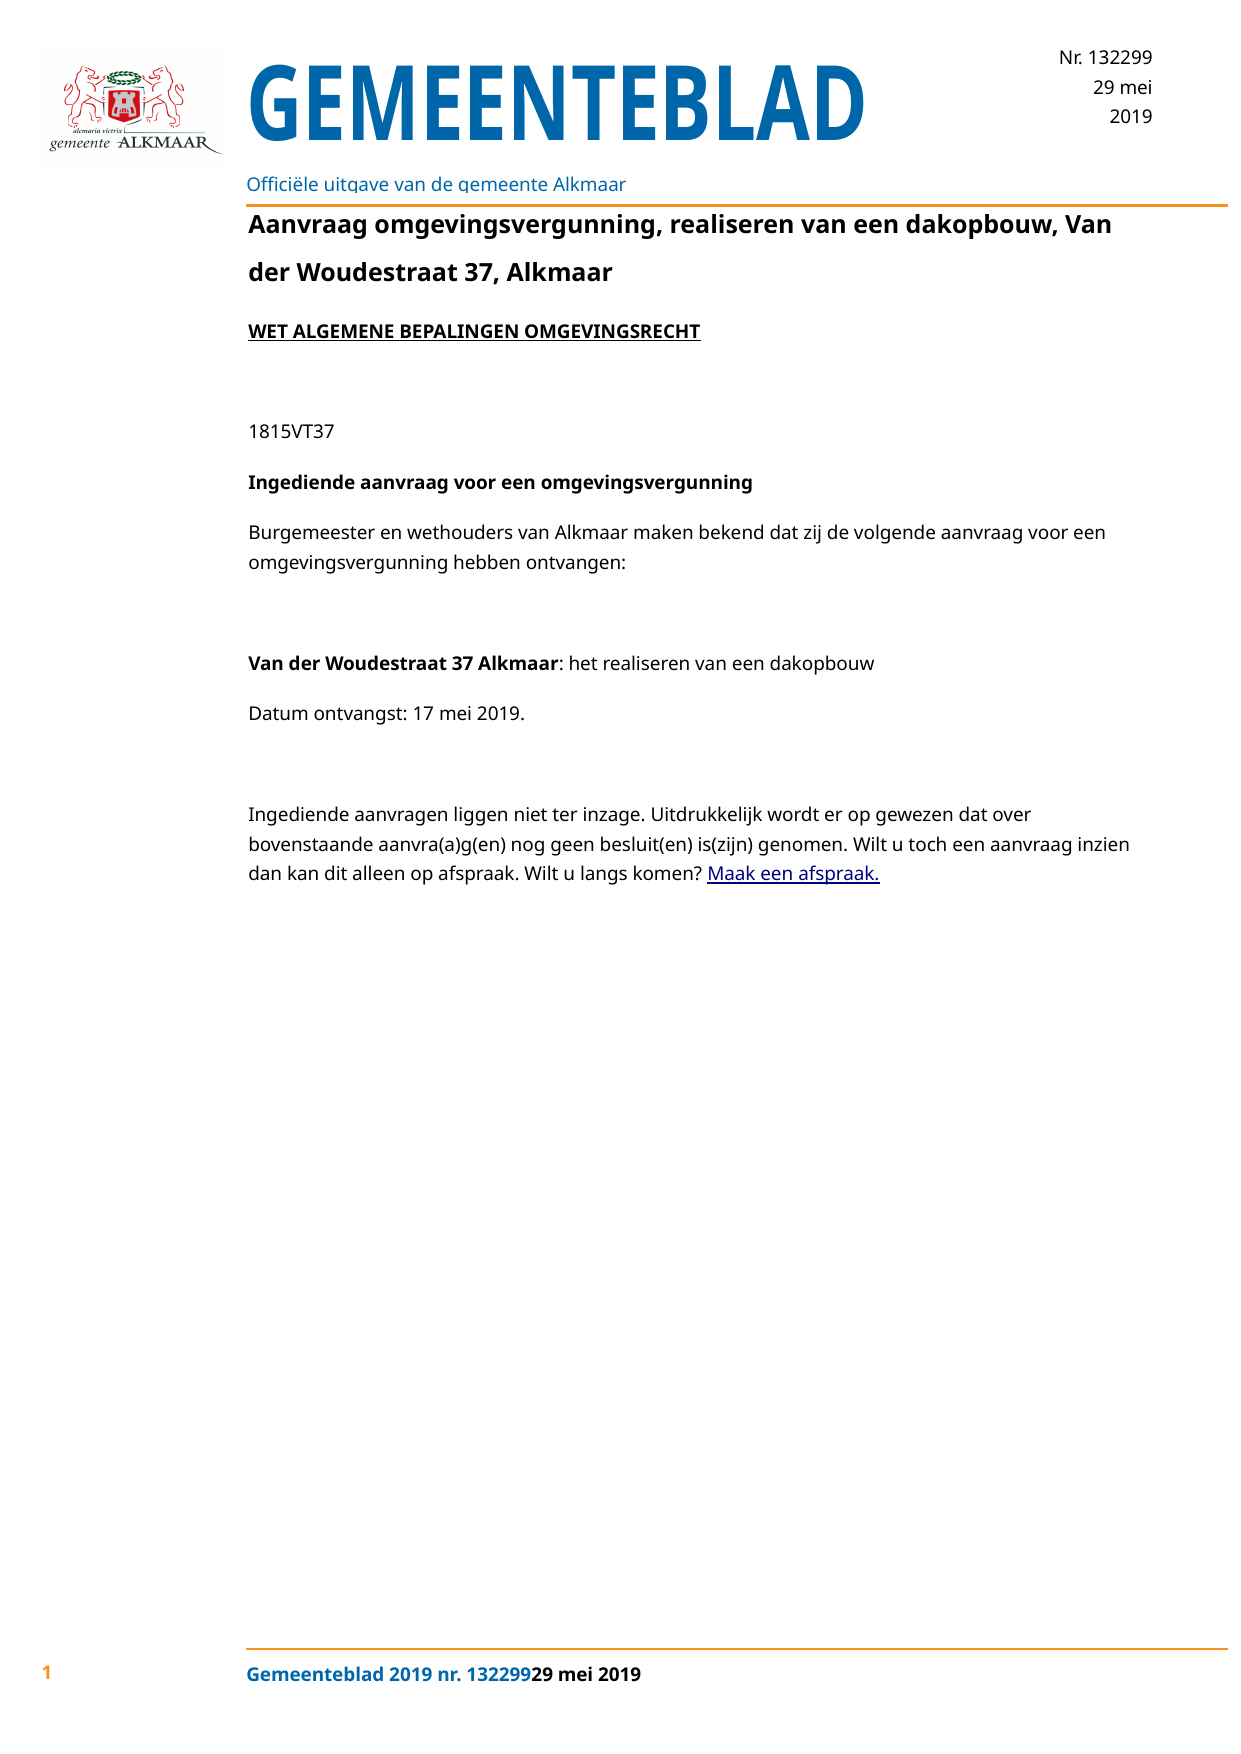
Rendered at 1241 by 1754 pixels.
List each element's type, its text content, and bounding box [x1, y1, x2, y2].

text Burgemeester en wethouders van Alkmaar maken bekend dat zij de volgende aanvraag voor een omgevingsvergunning hebben ontvangen: [248, 519, 1152, 575]
text 1815VT37 [248, 419, 1152, 444]
text Van der Woudestraat 37 Alkmaar: het realiseren van een dakopbouw [248, 650, 1152, 676]
text Aanvraag omgevingsvergunning, realiseren van een dakopbouw, Van der Woudestraat 37, Alkmaar [248, 207, 1152, 288]
text Datum ontvangst: 17 mei 2019. [248, 700, 1152, 726]
text WET ALGEMENE BEPALINGEN OMGEVINGSRECHT [248, 318, 1152, 344]
text Ingediende aanvragen liggen niet ter inzage. Uitdrukkelijk wordt er op gewezen dat over bovenstaande aanvra(a)g(en) nog geen besluit(en) is(zijn) genomen. Wilt u toch een aanvraag inzien dan kan dit alleen op afspraak. Wilt u langs komen? Maak een afspraak. [248, 801, 1152, 886]
picture [41, 47, 231, 172]
text Ingediende aanvraag voor een omgevingsvergunning [248, 469, 1152, 495]
